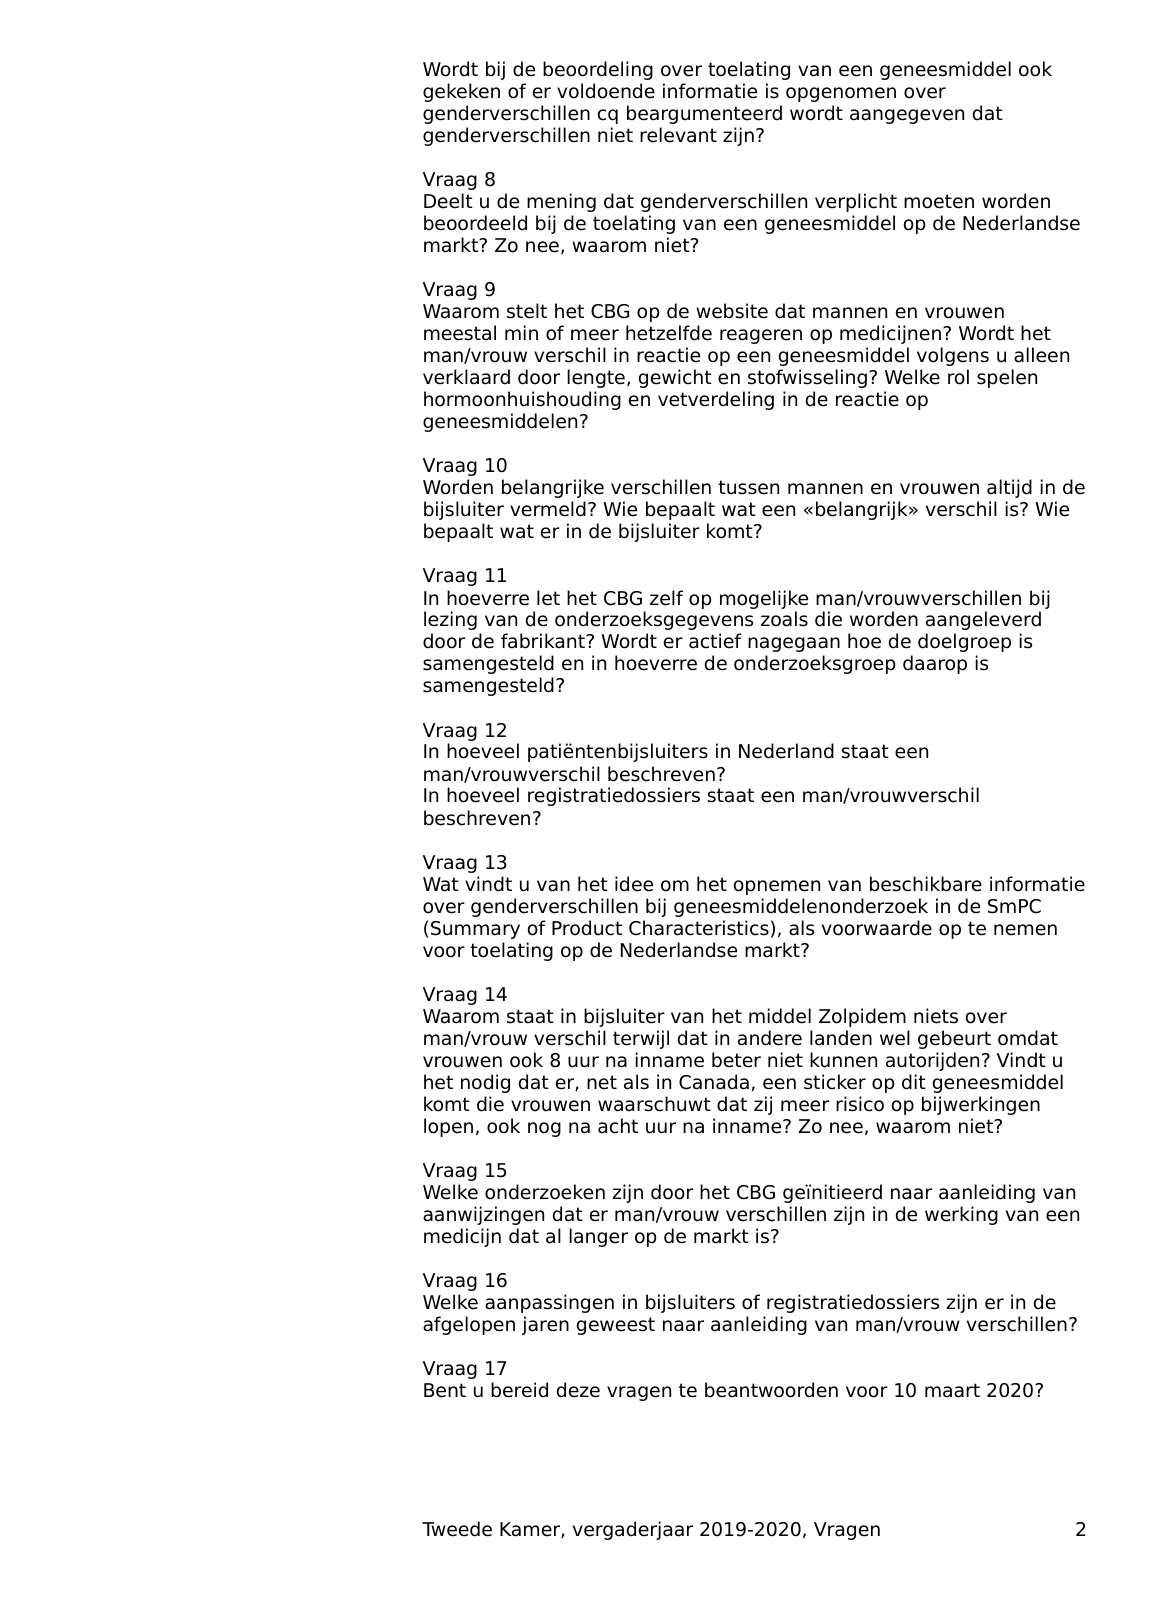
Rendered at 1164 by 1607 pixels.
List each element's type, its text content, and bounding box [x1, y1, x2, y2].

text Welke onderzoeken zijn door het CBG geïnitieerd naar aanleiding van aanwijzingen dat er man/vrouw verschillen zijn in de werking van een medicijn dat al langer op de markt is? [422, 1182, 1087, 1248]
text Waarom stelt het CBG op de website dat mannen en vrouwen meestal min of meer hetzelfde reageren op medicijnen? Wordt het man/vrouw verschil in reactie op een geneesmiddel volgens u alleen verklaard door lengte, gewicht en stofwisseling? Welke rol spelen hormoonhuishouding en vetverdeling in de reactie op geneesmiddelen? [422, 301, 1087, 433]
text Waarom staat in bijsluiter van het middel Zolpidem niets over man/vrouw verschil terwijl dat in andere landen wel gebeurt omdat vrouwen ook 8 uur na inname beter niet kunnen autorijden? Vindt u het nodig dat er, net als in Canada, een sticker op dit geneesmiddel komt die vrouwen waarschuwt dat zij meer risico op bijwerkingen lopen, ook nog na acht uur na inname? Zo nee, waarom niet? [422, 1006, 1087, 1137]
text Vraag 11 [422, 565, 1087, 587]
text Wat vindt u van het idee om het opnemen van beschikbare informatie over genderverschillen bij geneesmiddelenonderzoek in de SmPC (Summary of Product Characteristics), als voorwaarde op te nemen voor toelating op de Nederlandse markt? [422, 873, 1087, 961]
text Vraag 13 [422, 852, 1087, 873]
text In hoeverre let het CBG zelf op mogelijke man/vrouwverschillen bij lezing van de onderzoeksgegevens zoals die worden aangeleverd door de fabrikant? Wordt er actief nagegaan hoe de doelgroep is samengesteld en in hoeverre de onderzoeksgroep daarop is samengesteld? [422, 587, 1087, 697]
text Deelt u de mening dat genderverschillen verplicht moeten worden beoordeeld bij de toelating van een geneesmiddel op de Nederlandse markt? Zo nee, waarom niet? [422, 191, 1087, 257]
text Vraag 10 [422, 455, 1087, 477]
text Vraag 17 [422, 1358, 1087, 1380]
text In hoeveel registratiedossiers staat een man/vrouwverschil beschreven? [422, 785, 1087, 829]
text Worden belangrijke verschillen tussen mannen en vrouwen altijd in de bijsluiter vermeld? Wie bepaalt wat een «belangrijk» verschil is? Wie bepaalt wat er in de bijsluiter komt? [422, 477, 1087, 543]
text Vraag 8 [422, 169, 1087, 191]
text Vraag 15 [422, 1160, 1087, 1182]
text Welke aanpassingen in bijsluiters of registratiedossiers zijn er in de afgelopen jaren geweest naar aanleiding van man/vrouw verschillen? [422, 1292, 1087, 1336]
text Vraag 9 [422, 279, 1087, 301]
text Bent u bereid deze vragen te beantwoorden voor 10 maart 2020? [422, 1380, 1087, 1402]
text Wordt bij de beoordeling over toelating van een geneesmiddel ook gekeken of er voldoende informatie is opgenomen over genderverschillen cq beargumenteerd wordt aangegeven dat genderverschillen niet relevant zijn? [422, 59, 1087, 147]
text In hoeveel patiëntenbijsluiters in Nederland staat een man/vrouwverschil beschreven? [422, 741, 1087, 785]
text Vraag 12 [422, 719, 1087, 741]
text Vraag 16 [422, 1270, 1087, 1292]
text Vraag 14 [422, 984, 1087, 1006]
